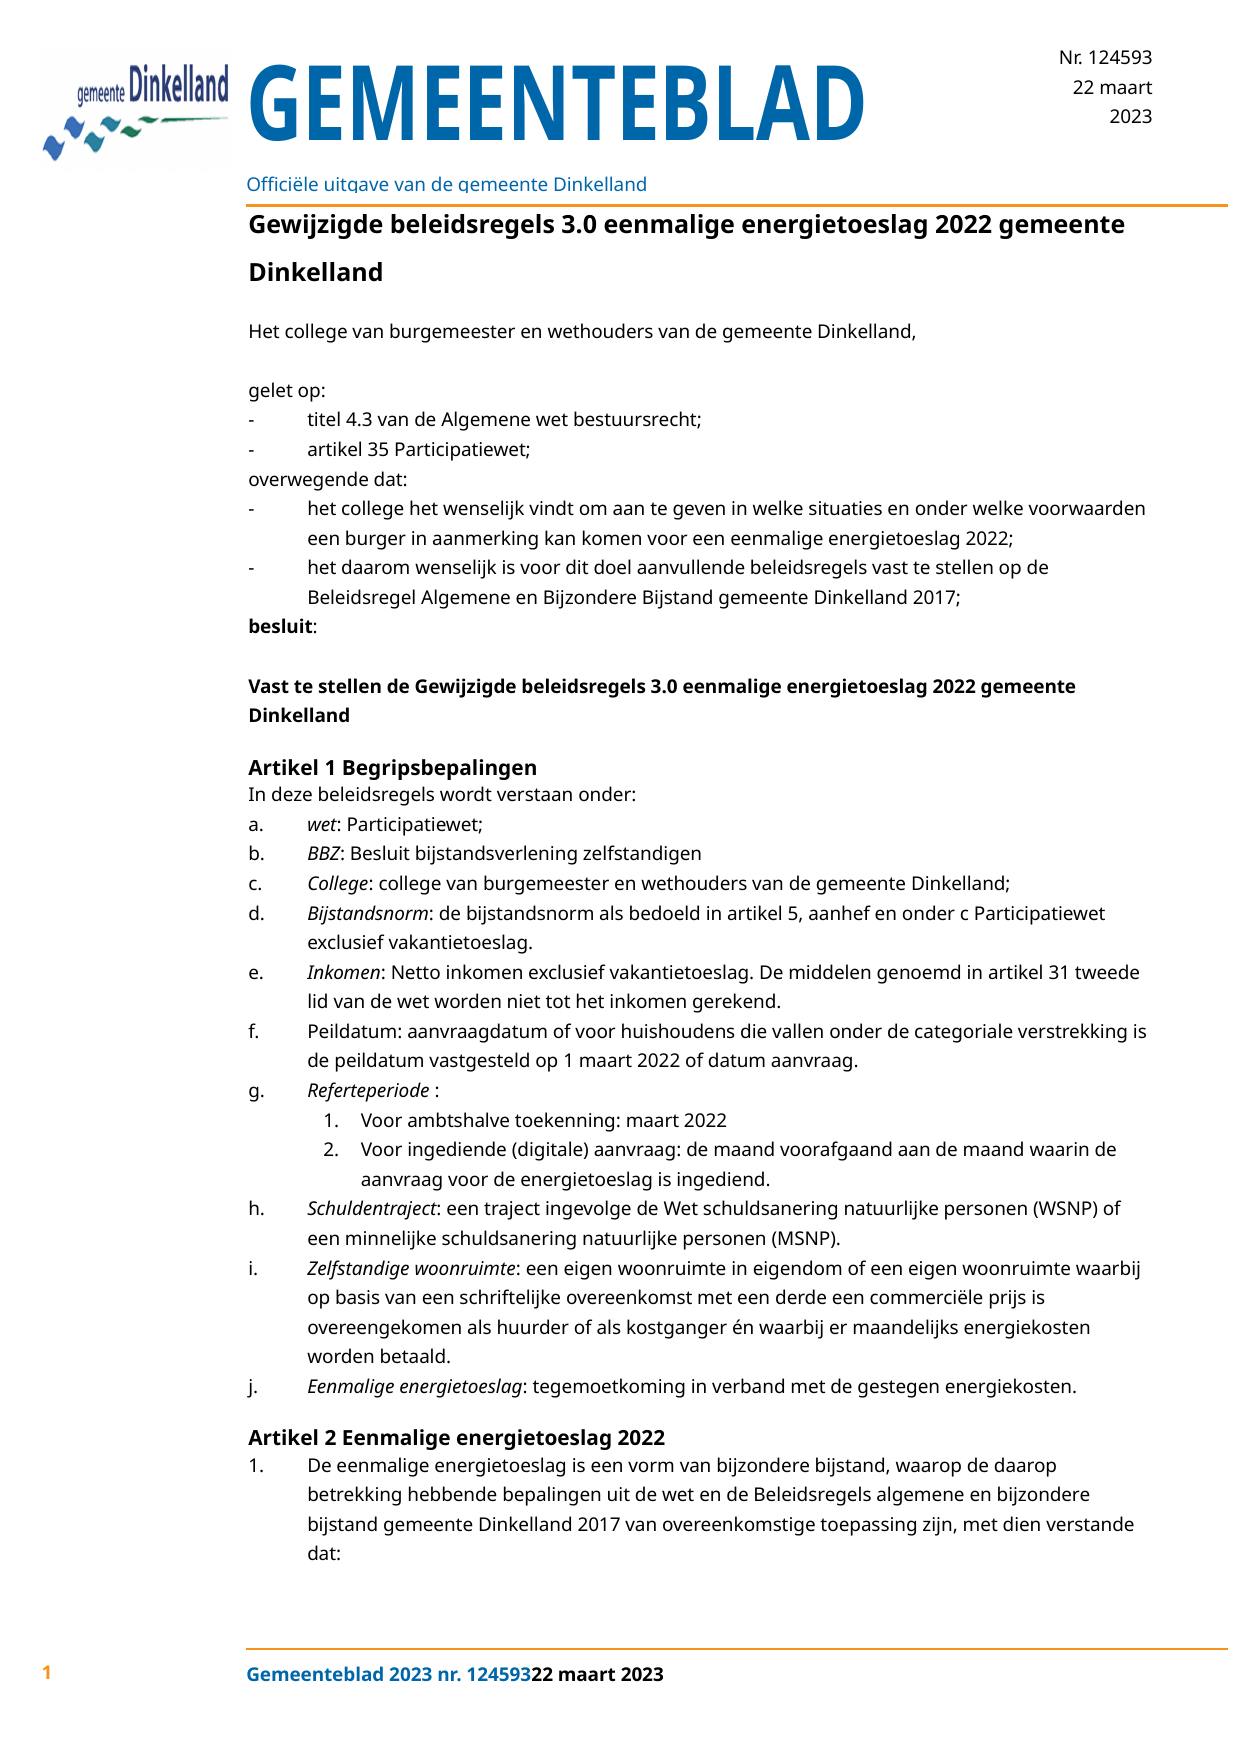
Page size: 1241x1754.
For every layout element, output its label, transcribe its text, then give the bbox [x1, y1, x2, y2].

list titel 4.3 van de Algemene wet bestuursrecht; [248, 407, 1152, 432]
list BBZ: Besluit bijstandsverlening zelfstandigen [248, 841, 1152, 866]
list Bijstandsnorm: de bijstandsnorm als bedoeld in artikel 5, aanhef en onder c Participatiewet exclusief vakantietoeslag. [248, 900, 1152, 955]
picture [41, 47, 231, 172]
text Gewijzigde beleidsregels 3.0 eenmalige energietoeslag 2022 gemeente Dinkelland [248, 207, 1152, 288]
list Zelfstandige woonruimte: een eigen woonruimte in eigendom of een eigen woonruimte waarbij op basis van een schriftelijke overeenkomst met een derde een commerciële prijs is overeengekomen als huurder of als kostganger én waarbij er maandelijks energiekosten worden betaald. [248, 1255, 1152, 1369]
text Vast te stellen de Gewijzigde beleidsregels 3.0 eenmalige energietoeslag 2022 gemeente Dinkelland [248, 673, 1152, 728]
text overwegende dat: [248, 466, 1152, 492]
list wet: Participatiewet; [248, 811, 1152, 837]
list College: college van burgemeester en wethouders van de gemeente Dinkelland; [248, 870, 1152, 896]
text Het college van burgemeester en wethouders van de gemeente Dinkelland, [248, 318, 1152, 344]
text besluit: [248, 614, 1152, 639]
list Schuldentraject: een traject ingevolge de Wet schuldsanering natuurlijke personen (WSNP) of een minnelijke schuldsanering natuurlijke personen (MSNP). [248, 1196, 1152, 1251]
text Artikel 2 Eenmalige energietoeslag 2022 [248, 1423, 1152, 1452]
list Eenmalige energietoeslag: tegemoetkoming in verband met de gestegen energiekosten. [248, 1373, 1152, 1399]
text In deze beleidsregels wordt verstaan onder: [248, 781, 1152, 807]
list artikel 35 Participatiewet; [248, 436, 1152, 462]
list het daarom wenselijk is voor dit doel aanvullende beleidsregels vast te stellen op de Beleidsregel Algemene en Bijzondere Bijstand gemeente Dinkelland 2017; [248, 554, 1152, 610]
list Referteperiode : [248, 1077, 1152, 1103]
list Voor ingediende (digitale) aanvraag: de maand voorafgaand aan de maand waarin de aanvraag voor de energietoeslag is ingediend. [323, 1136, 1152, 1192]
list Inkomen: Netto inkomen exclusief vakantietoeslag. De middelen genoemd in artikel 31 tweede lid van de wet worden niet tot het inkomen gerekend. [248, 959, 1152, 1014]
text Artikel 1 Begripsbepalingen [248, 753, 1152, 781]
list De eenmalige energietoeslag is een vorm van bijzondere bijstand, waarop de daarop betrekking hebbende bepalingen uit de wet en de Beleidsregels algemene en bijzondere bijstand gemeente Dinkelland 2017 van overeenkomstige toepassing zijn, met dien verstande dat: [248, 1452, 1152, 1566]
text gelet op: [248, 377, 1152, 403]
list Peildatum: aanvraagdatum of voor huishoudens die vallen onder de categoriale verstrekking is de peildatum vastgesteld op 1 maart 2022 of datum aanvraag. [248, 1018, 1152, 1073]
list het college het wenselijk vindt om aan te geven in welke situaties en onder welke voorwaarden een burger in aanmerking kan komen voor een eenmalige energietoeslag 2022; [248, 495, 1152, 551]
list Voor ambtshalve toekenning: maart 2022 [323, 1107, 1152, 1132]
